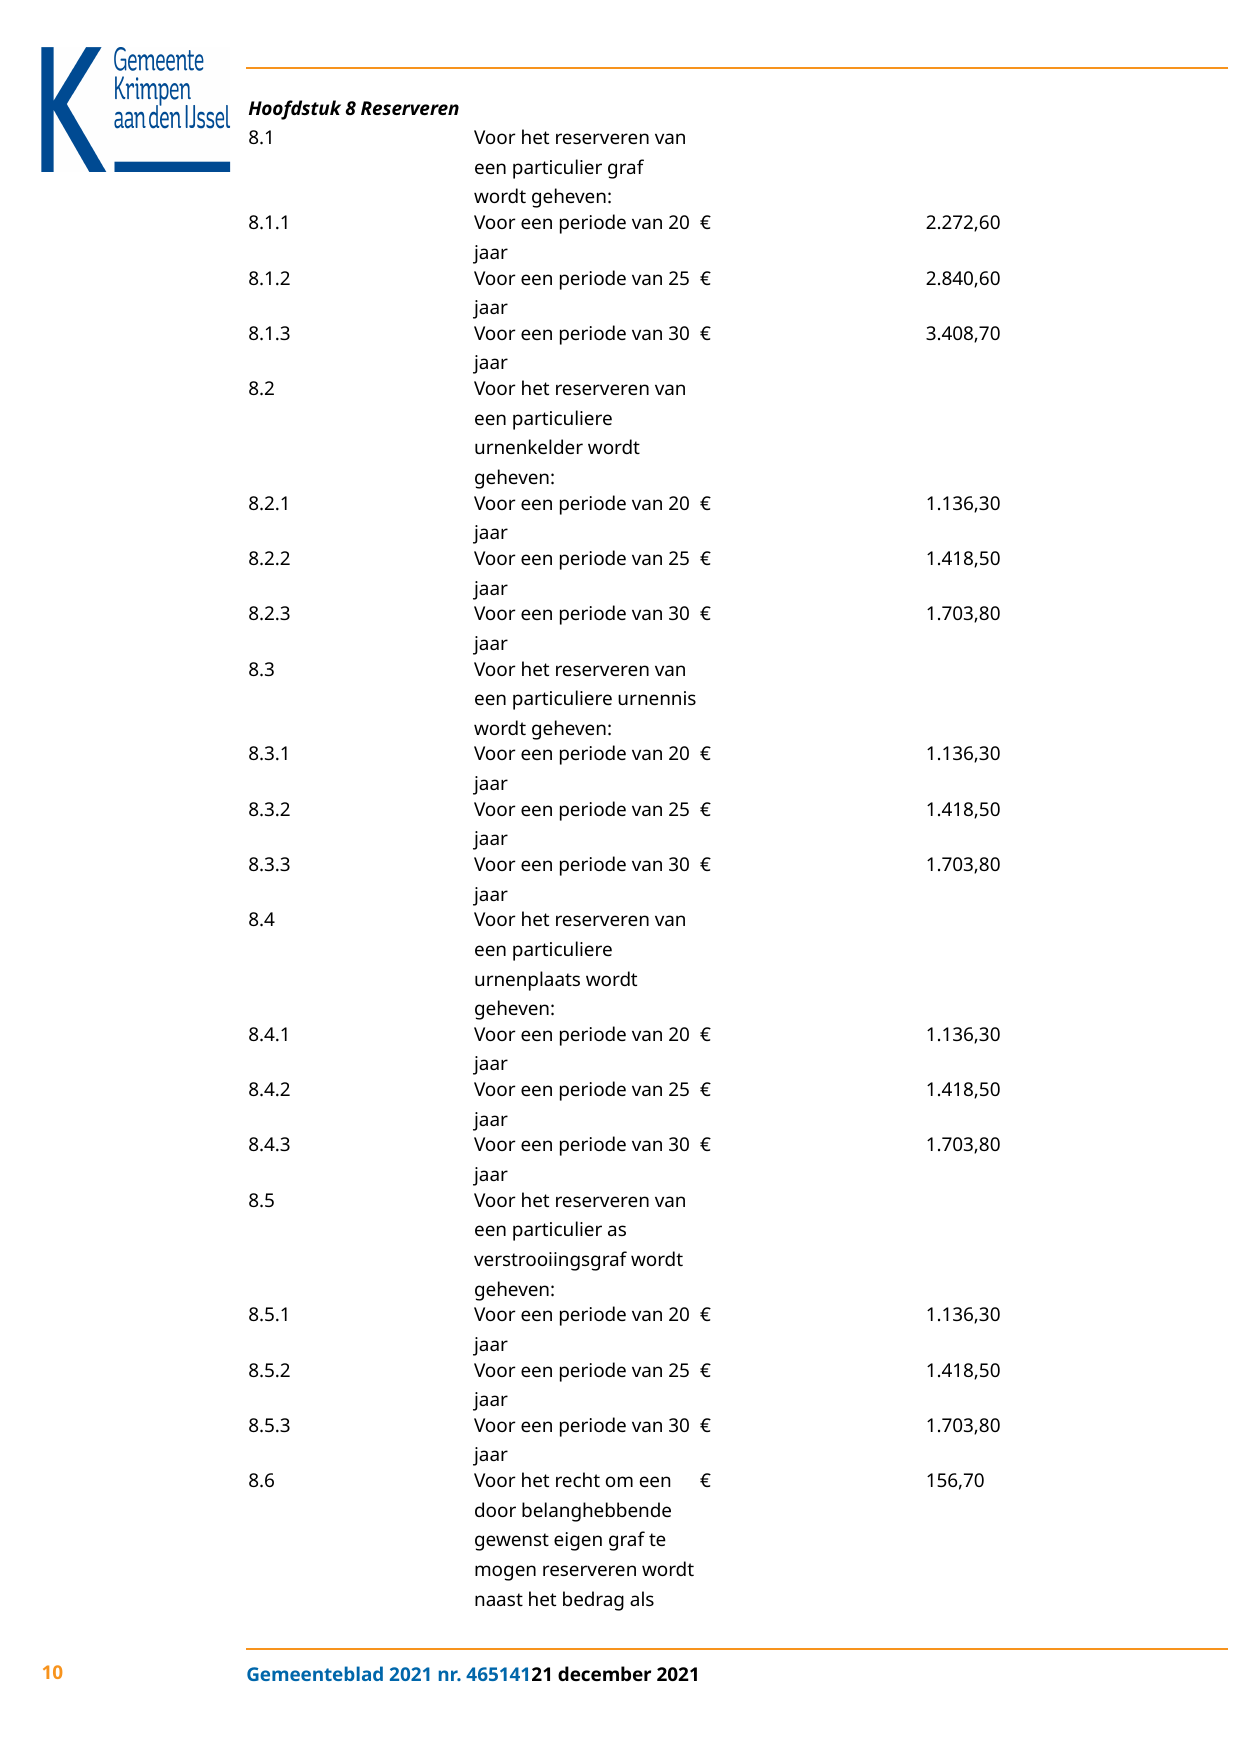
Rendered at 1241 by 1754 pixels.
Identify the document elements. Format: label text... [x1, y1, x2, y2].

table_cell 1.703,80 [926, 1412, 1152, 1467]
table_cell € [700, 490, 926, 545]
table_cell 2.840,60 [926, 265, 1152, 320]
table_cell 1.418,50 [926, 545, 1152, 600]
table_cell Voor een periode van 25 jaar [474, 1076, 700, 1132]
table_cell € [700, 741, 926, 796]
table_cell € [700, 1357, 926, 1412]
table_cell 8.4.1 [248, 1021, 474, 1076]
table_cell 8.3.2 [248, 796, 474, 851]
table_cell 1.703,80 [926, 851, 1152, 907]
text Hoofdstuk 8 Reserveren [248, 95, 1152, 121]
table_cell 1.136,30 [926, 490, 1152, 545]
table_cell 8.2.3 [248, 600, 474, 656]
table_cell 8.3.1 [248, 741, 474, 796]
table_cell 1.703,80 [926, 1132, 1152, 1187]
table_cell 8.5.1 [248, 1301, 474, 1357]
table_cell 1.136,30 [926, 1021, 1152, 1076]
table_cell Voor een periode van 20 jaar [474, 1021, 700, 1076]
table_cell Voor het reserveren van een particuliere urnenkelder wordt geheven: [474, 375, 700, 490]
table_cell [926, 375, 1152, 490]
table_cell 8.2.1 [248, 490, 474, 545]
table_cell € [700, 1412, 926, 1467]
table_cell Voor een periode van 30 jaar [474, 600, 700, 656]
table_cell Voor een periode van 30 jaar [474, 851, 700, 907]
table_cell € [700, 1301, 926, 1357]
table_cell Voor een periode van 30 jaar [474, 1132, 700, 1187]
table_cell 8.1.2 [248, 265, 474, 320]
table_header [700, 125, 926, 209]
table_cell Voor het reserveren van een particuliere urnenplaats wordt geheven: [474, 907, 700, 1021]
table_header [926, 125, 1152, 209]
table_cell Voor het reserveren van een particulier as verstrooiingsgraf wordt geheven: [474, 1187, 700, 1301]
table_cell [926, 1187, 1152, 1301]
table_cell 3.408,70 [926, 320, 1152, 375]
table_cell Voor het reserveren van een particuliere urnennis wordt geheven: [474, 656, 700, 741]
table_cell 156,70 [926, 1468, 1152, 1611]
table_cell Voor een periode van 30 jaar [474, 1412, 700, 1467]
picture [41, 47, 231, 172]
table_cell 1.703,80 [926, 600, 1152, 656]
table_cell 8.2 [248, 375, 474, 490]
table_cell [700, 1187, 926, 1301]
table_cell 8.6 [248, 1468, 474, 1611]
table_cell [926, 656, 1152, 741]
table_cell € [700, 851, 926, 907]
table_header Voor het reserveren van een particulier graf wordt geheven: [474, 125, 700, 209]
table_cell Voor een periode van 25 jaar [474, 265, 700, 320]
table_cell 1.418,50 [926, 1357, 1152, 1412]
table_cell € [700, 600, 926, 656]
table_cell 1.418,50 [926, 1076, 1152, 1132]
table_cell Voor een periode van 30 jaar [474, 320, 700, 375]
table_cell 8.1.3 [248, 320, 474, 375]
table_cell Voor een periode van 20 jaar [474, 741, 700, 796]
table_cell € [700, 320, 926, 375]
table_cell Voor een periode van 25 jaar [474, 1357, 700, 1412]
table_cell Voor een periode van 20 jaar [474, 209, 700, 265]
table_cell € [700, 1132, 926, 1187]
table_cell Voor het recht om een door belanghebbende gewenst eigen graf te mogen reserveren wordt naast het bedrag als [474, 1468, 700, 1611]
table_cell Voor een periode van 20 jaar [474, 490, 700, 545]
table_cell [700, 656, 926, 741]
table_cell 8.2.2 [248, 545, 474, 600]
table_cell 8.3 [248, 656, 474, 741]
table_cell 8.5 [248, 1187, 474, 1301]
table_cell € [700, 1021, 926, 1076]
table_cell 1.136,30 [926, 741, 1152, 796]
table_cell Voor een periode van 25 jaar [474, 796, 700, 851]
table_cell 2.272,60 [926, 209, 1152, 265]
table_cell 8.5.3 [248, 1412, 474, 1467]
table_cell [926, 907, 1152, 1021]
table_cell 1.136,30 [926, 1301, 1152, 1357]
table_cell 1.418,50 [926, 796, 1152, 851]
table_cell € [700, 265, 926, 320]
table_cell € [700, 1468, 926, 1611]
table_cell € [700, 545, 926, 600]
table_cell € [700, 209, 926, 265]
table_cell € [700, 1076, 926, 1132]
table_cell € [700, 796, 926, 851]
table_cell [700, 907, 926, 1021]
table_cell 8.4.2 [248, 1076, 474, 1132]
table_cell 8.1.1 [248, 209, 474, 265]
table_cell Voor een periode van 20 jaar [474, 1301, 700, 1357]
table_cell 8.5.2 [248, 1357, 474, 1412]
table_cell 8.4 [248, 907, 474, 1021]
table_cell 8.4.3 [248, 1132, 474, 1187]
table_header 8.1 [248, 125, 474, 209]
table_cell Voor een periode van 25 jaar [474, 545, 700, 600]
table_cell 8.3.3 [248, 851, 474, 907]
table_cell [700, 375, 926, 490]
